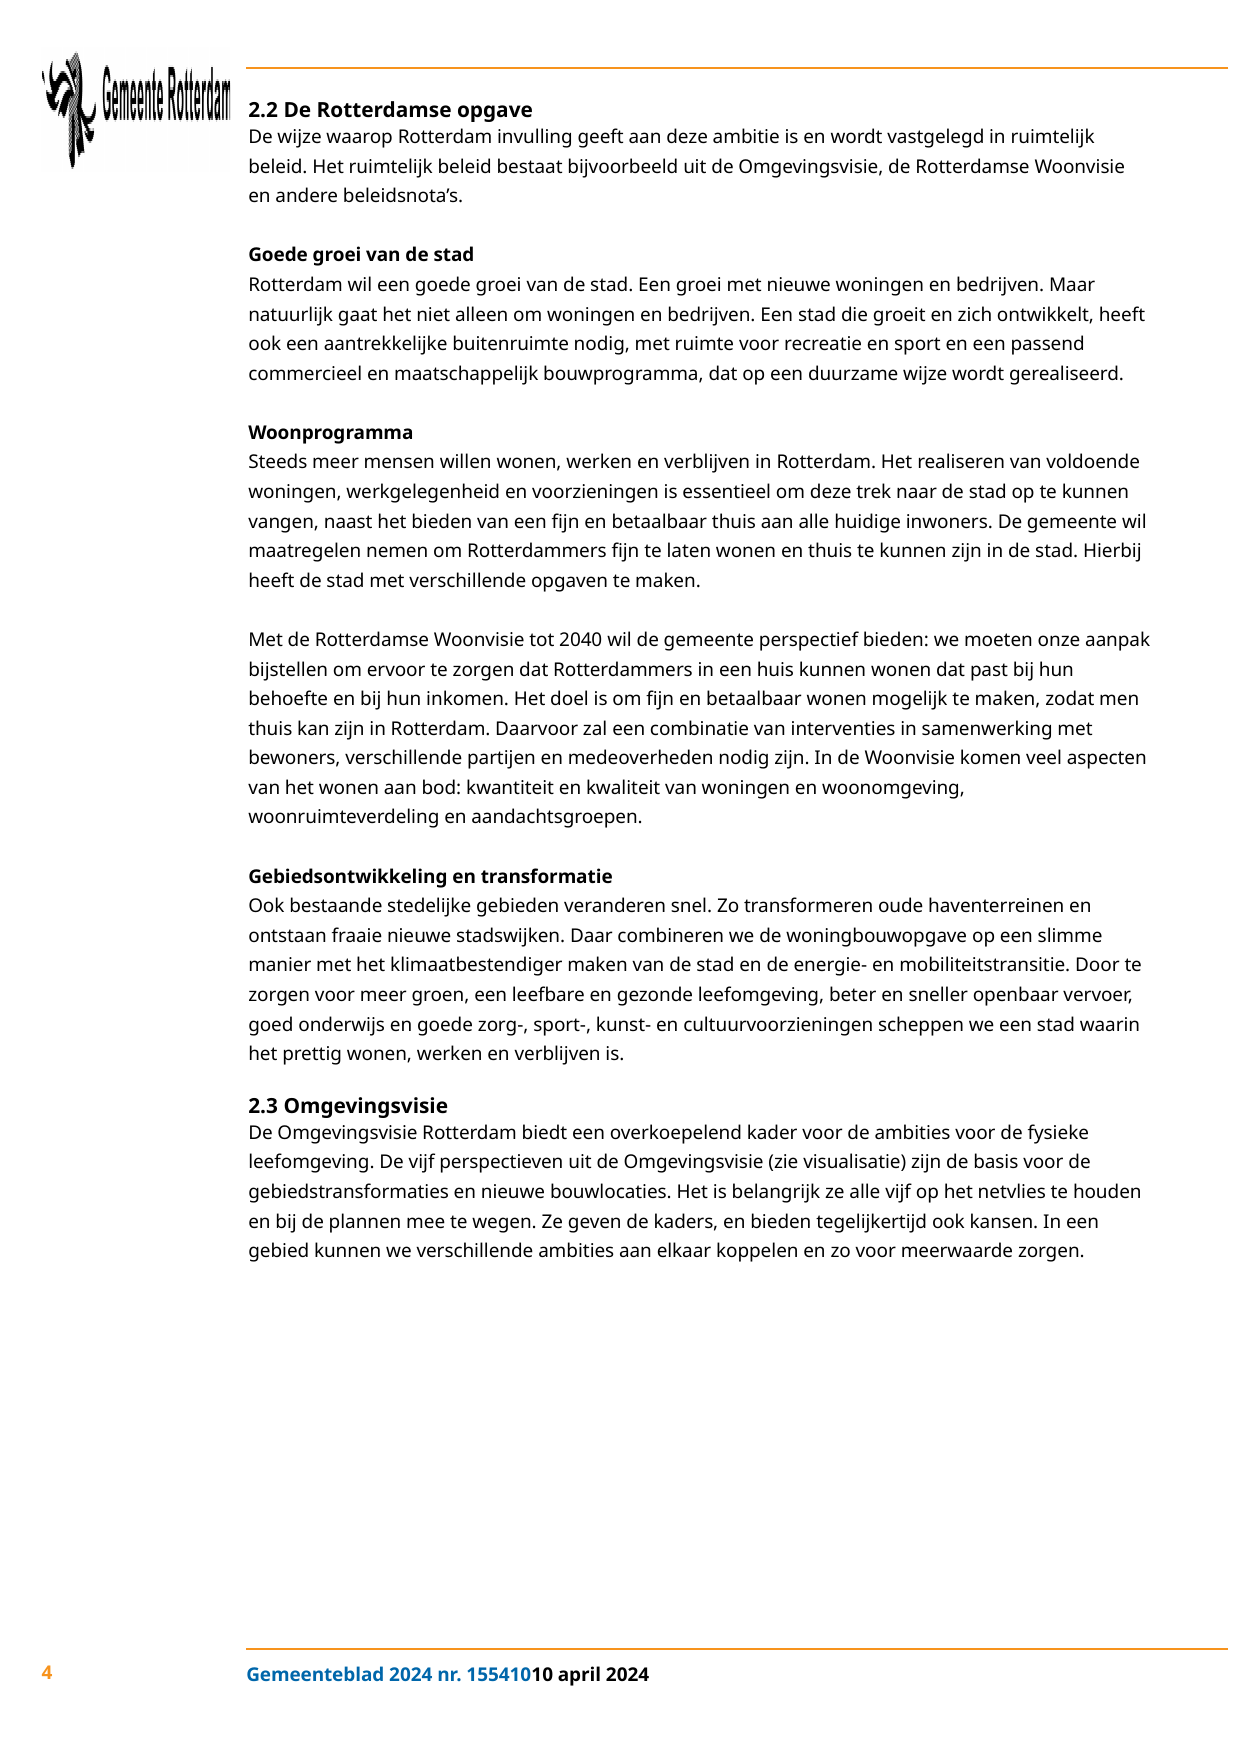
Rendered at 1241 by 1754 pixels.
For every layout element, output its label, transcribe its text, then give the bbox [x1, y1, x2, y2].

text De wijze waarop Rotterdam invulling geeft aan deze ambitie is en wordt vastgelegd in ruimtelijk beleid. Het ruimtelijk beleid bestaat bijvoorbeeld uit de Omgevingsvisie, de Rotterdamse Woonvisie en andere beleidsnota’s. [248, 123, 1152, 208]
text Steeds meer mensen willen wonen, werken en verblijven in Rotterdam. Het realiseren van voldoende woningen, werkgelegenheid en voorzieningen is essentieel om deze trek naar de stad op te kunnen vangen, naast het bieden van een fijn en betaalbaar thuis aan alle huidige inwoners. De gemeente wil maatregelen nemen om Rotterdammers fijn te laten wonen en thuis te kunnen zijn in de stad. Hierbij heeft de stad met verschillende opgaven te maken. [248, 449, 1152, 593]
text Rotterdam wil een goede groei van de stad. Een groei met nieuwe woningen en bedrijven. Maar natuurlijk gaat het niet alleen om woningen en bedrijven. Een stad die groeit en zich ontwikkelt, heeft ook een aantrekkelijke buitenruimte nodig, met ruimte voor recreatie en sport en een passend commercieel en maatschappelijk bouwprogramma, dat op een duurzame wijze wordt gerealiseerd. [248, 271, 1152, 386]
text De Omgevingsvisie Rotterdam biedt een overkoepelend kader voor de ambities voor de fysieke leefomgeving. De vijf perspectieven uit de Omgevingsvisie (zie visualisatie) zijn de basis voor de gebiedstransformaties en nieuwe bouwlocaties. Het is belangrijk ze alle vijf op het netvlies te houden en bij de plannen mee te wegen. Ze geven de kaders, en bieden tegelijkertijd ook kansen. In een gebied kunnen we verschillende ambities aan elkaar koppelen en zo voor meerwaarde zorgen. [248, 1119, 1152, 1263]
picture [41, 47, 231, 172]
text Gebiedsontwikkeling en transformatie [248, 863, 1152, 888]
text 2.3 Omgevingsvisie [248, 1091, 1152, 1119]
text 2.2 De Rotterdamse opgave [248, 95, 1152, 123]
text Woonprogramma [248, 419, 1152, 445]
text Goede groei van de stad [248, 242, 1152, 267]
text Met de Rotterdamse Woonvisie tot 2040 wil de gemeente perspectief bieden: we moeten onze aanpak bijstellen om ervoor te zorgen dat Rotterdammers in een huis kunnen wonen dat past bij hun behoefte en bij hun inkomen. Het doel is om fijn en betaalbaar wonen mogelijk te maken, zodat men thuis kan zijn in Rotterdam. Daarvoor zal een combinatie van interventies in samenwerking met bewoners, verschillende partijen en medeoverheden nodig zijn. In de Woonvisie komen veel aspecten van het wonen aan bod: kwantiteit en kwaliteit van woningen en woonomgeving, woonruimteverdeling en aandachtsgroepen. [248, 626, 1152, 829]
text Ook bestaande stedelijke gebieden veranderen snel. Zo transformeren oude haventerreinen en ontstaan fraaie nieuwe stadswijken. Daar combineren we de woningbouwopgave op een slimme manier met het klimaatbestendiger maken van de stad en de energie- en mobiliteitstransitie. Door te zorgen voor meer groen, een leefbare en gezonde leefomgeving, beter en sneller openbaar vervoer, goed onderwijs en goede zorg-, sport-, kunst- en cultuurvoorzieningen scheppen we een stad waarin het prettig wonen, werken en verblijven is. [248, 892, 1152, 1066]
